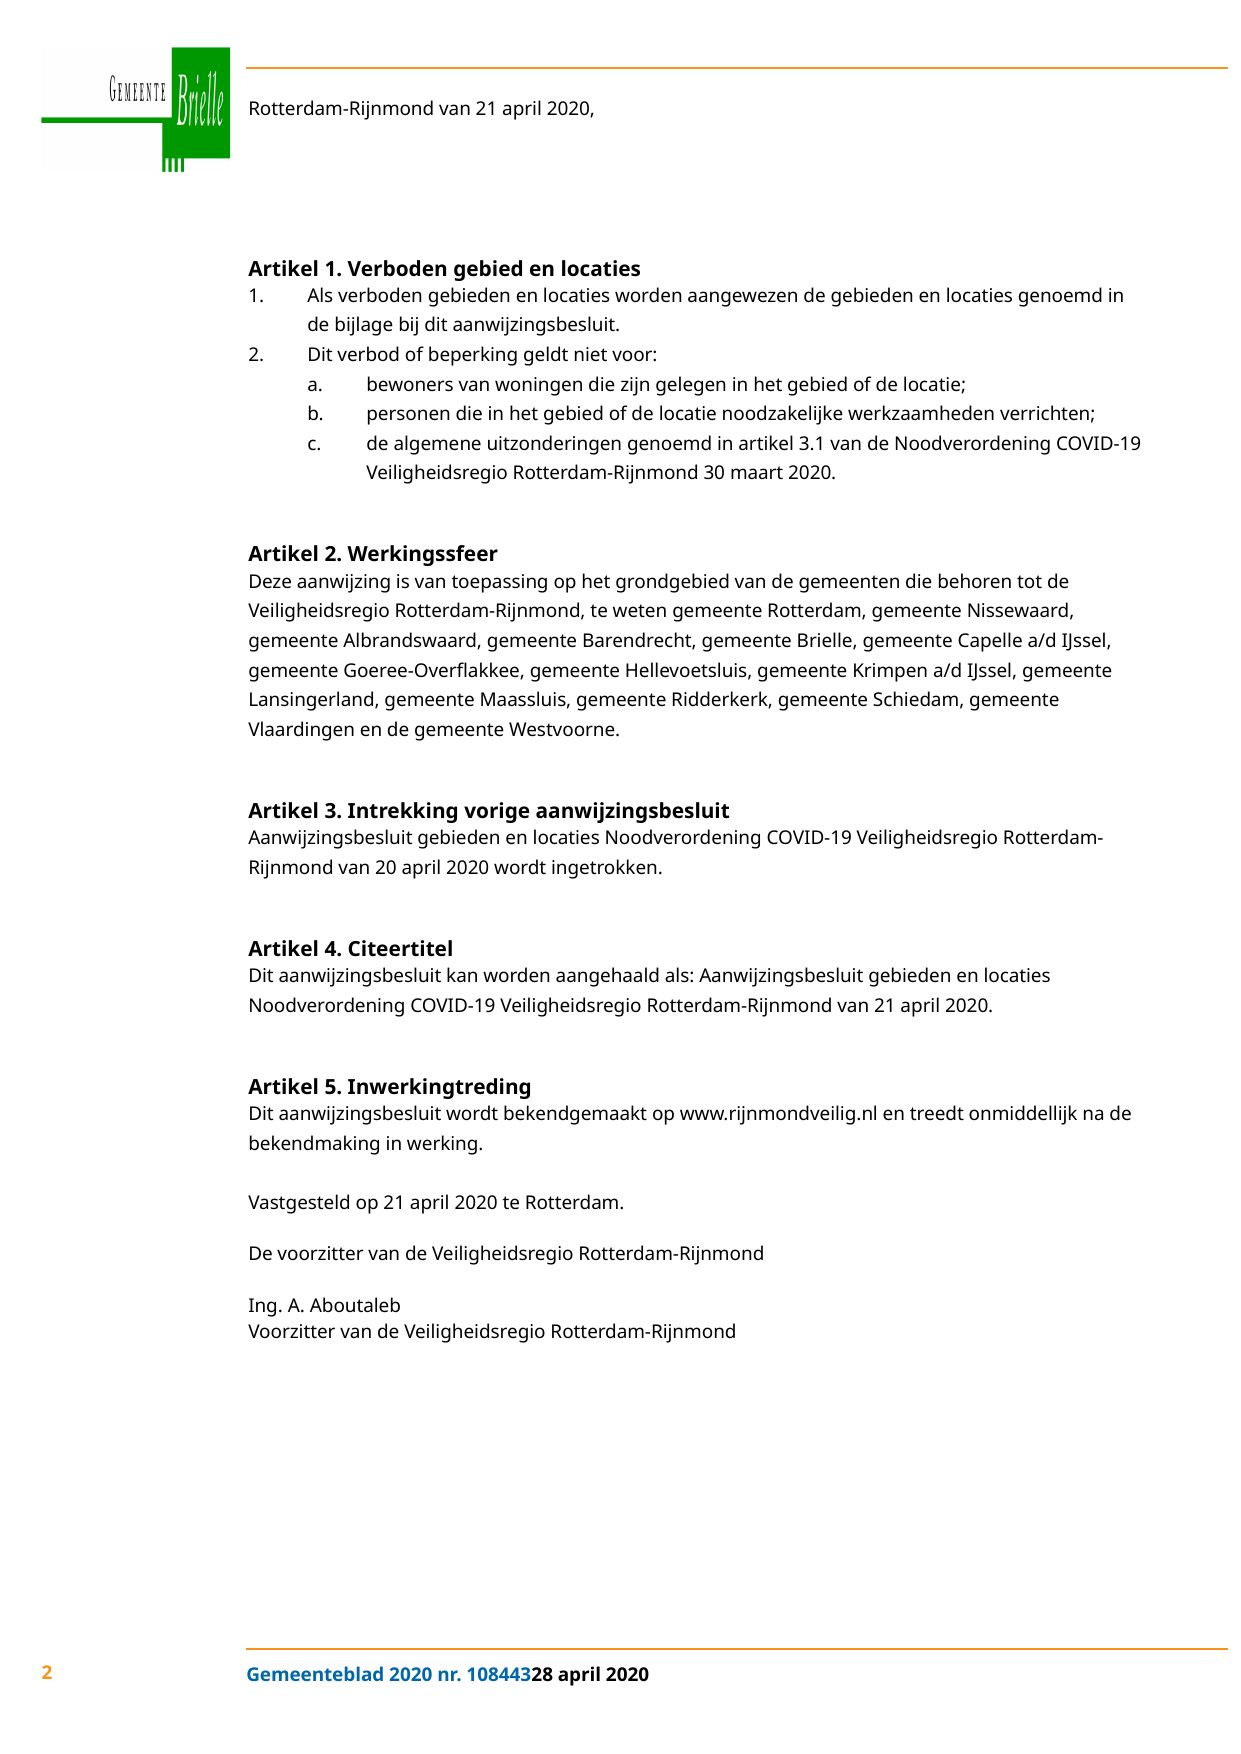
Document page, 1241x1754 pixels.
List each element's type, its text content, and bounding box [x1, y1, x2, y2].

text Artikel 3. Intrekking vorige aanwijzingsbesluit [248, 796, 1152, 824]
list bewoners van woningen die zijn gelegen in het gebied of de locatie; [307, 371, 1152, 397]
text Artikel 2. Werkingssfeer [248, 539, 1152, 568]
text Ing. A. Aboutaleb [248, 1292, 1152, 1318]
text Artikel 5. Inwerkingtreding [248, 1072, 1152, 1100]
text Artikel 4. Citeertitel [248, 934, 1152, 962]
text Dit aanwijzingsbesluit wordt bekendgemaakt op www.rijnmondveilig.nl en treedt onmiddellijk na de bekendmaking in werking. [248, 1100, 1152, 1156]
text Aanwijzingsbesluit gebieden en locaties Noodverordening COVID-19 Veiligheidsregio Rotterdam-Rijnmond van 20 april 2020 wordt ingetrokken. [248, 824, 1152, 880]
picture [41, 47, 231, 172]
list Dit verbod of beperking geldt niet voor: [248, 341, 1152, 367]
text Dit aanwijzingsbesluit kan worden aangehaald als: Aanwijzingsbesluit gebieden en locaties Noodverordening COVID-19 Veiligheidsregio Rotterdam-Rijnmond van 21 april 2020. [248, 962, 1152, 1018]
text Lansingerland, gemeente Maassluis, gemeente Ridderkerk, gemeente Schiedam, gemeente Vlaardingen en de gemeente Westvoorne. [248, 686, 1152, 742]
text De voorzitter van de Veiligheidsregio Rotterdam-Rijnmond [248, 1241, 1152, 1266]
list Als verboden gebieden en locaties worden aangewezen de gebieden en locaties genoemd in de bijlage bij dit aanwijzingsbesluit. [248, 282, 1152, 337]
text Artikel 1. Verboden gebied en locaties [248, 254, 1152, 282]
text Vastgesteld op 21 april 2020 te Rotterdam. [248, 1189, 1152, 1215]
list de algemene uitzonderingen genoemd in artikel 3.1 van de Noodverordening COVID-19 Veiligheidsregio Rotterdam-Rijnmond 30 maart 2020. [307, 430, 1152, 485]
text Voorzitter van de Veiligheidsregio Rotterdam-Rijnmond [248, 1318, 1152, 1343]
list personen die in het gebied of de locatie noodzakelijke werkzaamheden verrichten; [307, 400, 1152, 426]
text Rotterdam-Rijnmond van 21 april 2020, [248, 95, 1152, 121]
text Deze aanwijzing is van toepassing op het grondgebied van de gemeenten die behoren tot de Veiligheidsregio Rotterdam-Rijnmond, te weten gemeente Rotterdam, gemeente Nissewaard, gemeente Albrandswaard, gemeente Barendrecht, gemeente Brielle, gemeente Capelle a/d IJssel, gemeente Goeree-Overflakkee, gemeente Hellevoetsluis, gemeente Krimpen a/d IJssel, gemeente [248, 568, 1152, 682]
